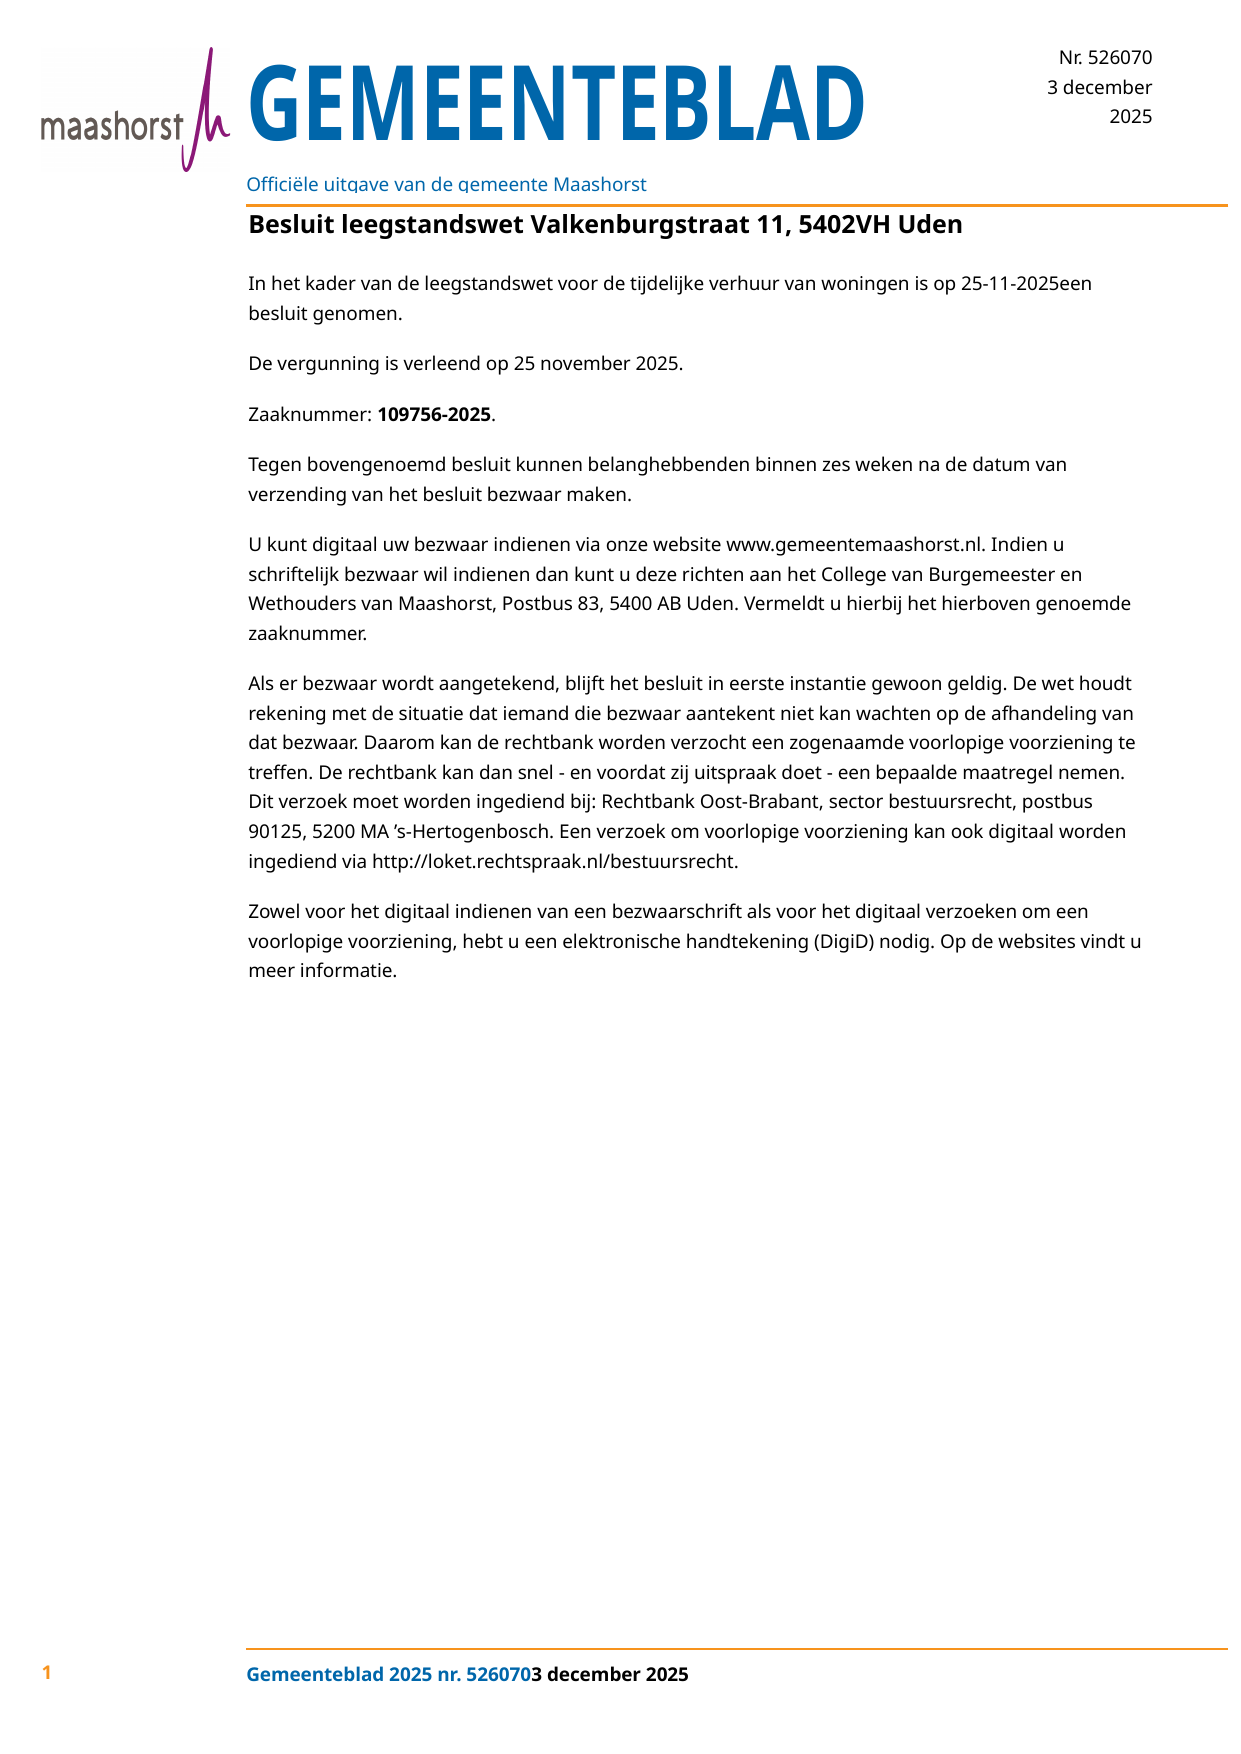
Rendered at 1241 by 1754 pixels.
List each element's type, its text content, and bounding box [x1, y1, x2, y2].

text Zowel voor het digitaal indienen van een bezwaarschrift als voor het digitaal verzoeken om een voorlopige voorziening, hebt u een elektronische handtekening (DigiD) nodig. Op de websites vindt u meer informatie. [248, 898, 1152, 983]
text U kunt digitaal uw bezwaar indienen via onze website www.gemeentemaashorst.nl. Indien u schriftelijk bezwaar wil indienen dan kunt u deze richten aan het College van Burgemeester en Wethouders van Maashorst, Postbus 83, 5400 AB Uden. Vermeldt u hierbij het hierboven genoemde zaaknummer. [248, 531, 1152, 646]
text De vergunning is verleend op 25 november 2025. [248, 350, 1152, 376]
text Besluit leegstandswet Valkenburgstraat 11, 5402VH Uden [248, 207, 1152, 241]
picture [41, 47, 231, 172]
text Tegen bovengenoemd besluit kunnen belanghebbenden binnen zes weken na de datum van verzending van het besluit bezwaar maken. [248, 451, 1152, 506]
text Zaaknummer: 109756-2025. [248, 401, 1152, 426]
text Als er bezwaar wordt aangetekend, blijft het besluit in eerste instantie gewoon geldig. De wet houdt rekening met de situatie dat iemand die bezwaar aantekent niet kan wachten op de afhandeling van dat bezwaar. Daarom kan de rechtbank worden verzocht een zogenaamde voorlopige voorziening te treffen. De rechtbank kan dan snel - en voordat zij uitspraak doet - een bepaalde maatregel nemen. Dit verzoek moet worden ingediend bij: Rechtbank Oost-Brabant, sector bestuursrecht, postbus 90125, 5200 MA ’s-Hertogenbosch. Een verzoek om voorlopige voorziening kan ook digitaal worden ingediend via http://loket.rechtspraak.nl/bestuursrecht. [248, 670, 1152, 873]
text In het kader van de leegstandswet voor de tijdelijke verhuur van woningen is op 25-11-2025een besluit genomen. [248, 270, 1152, 326]
